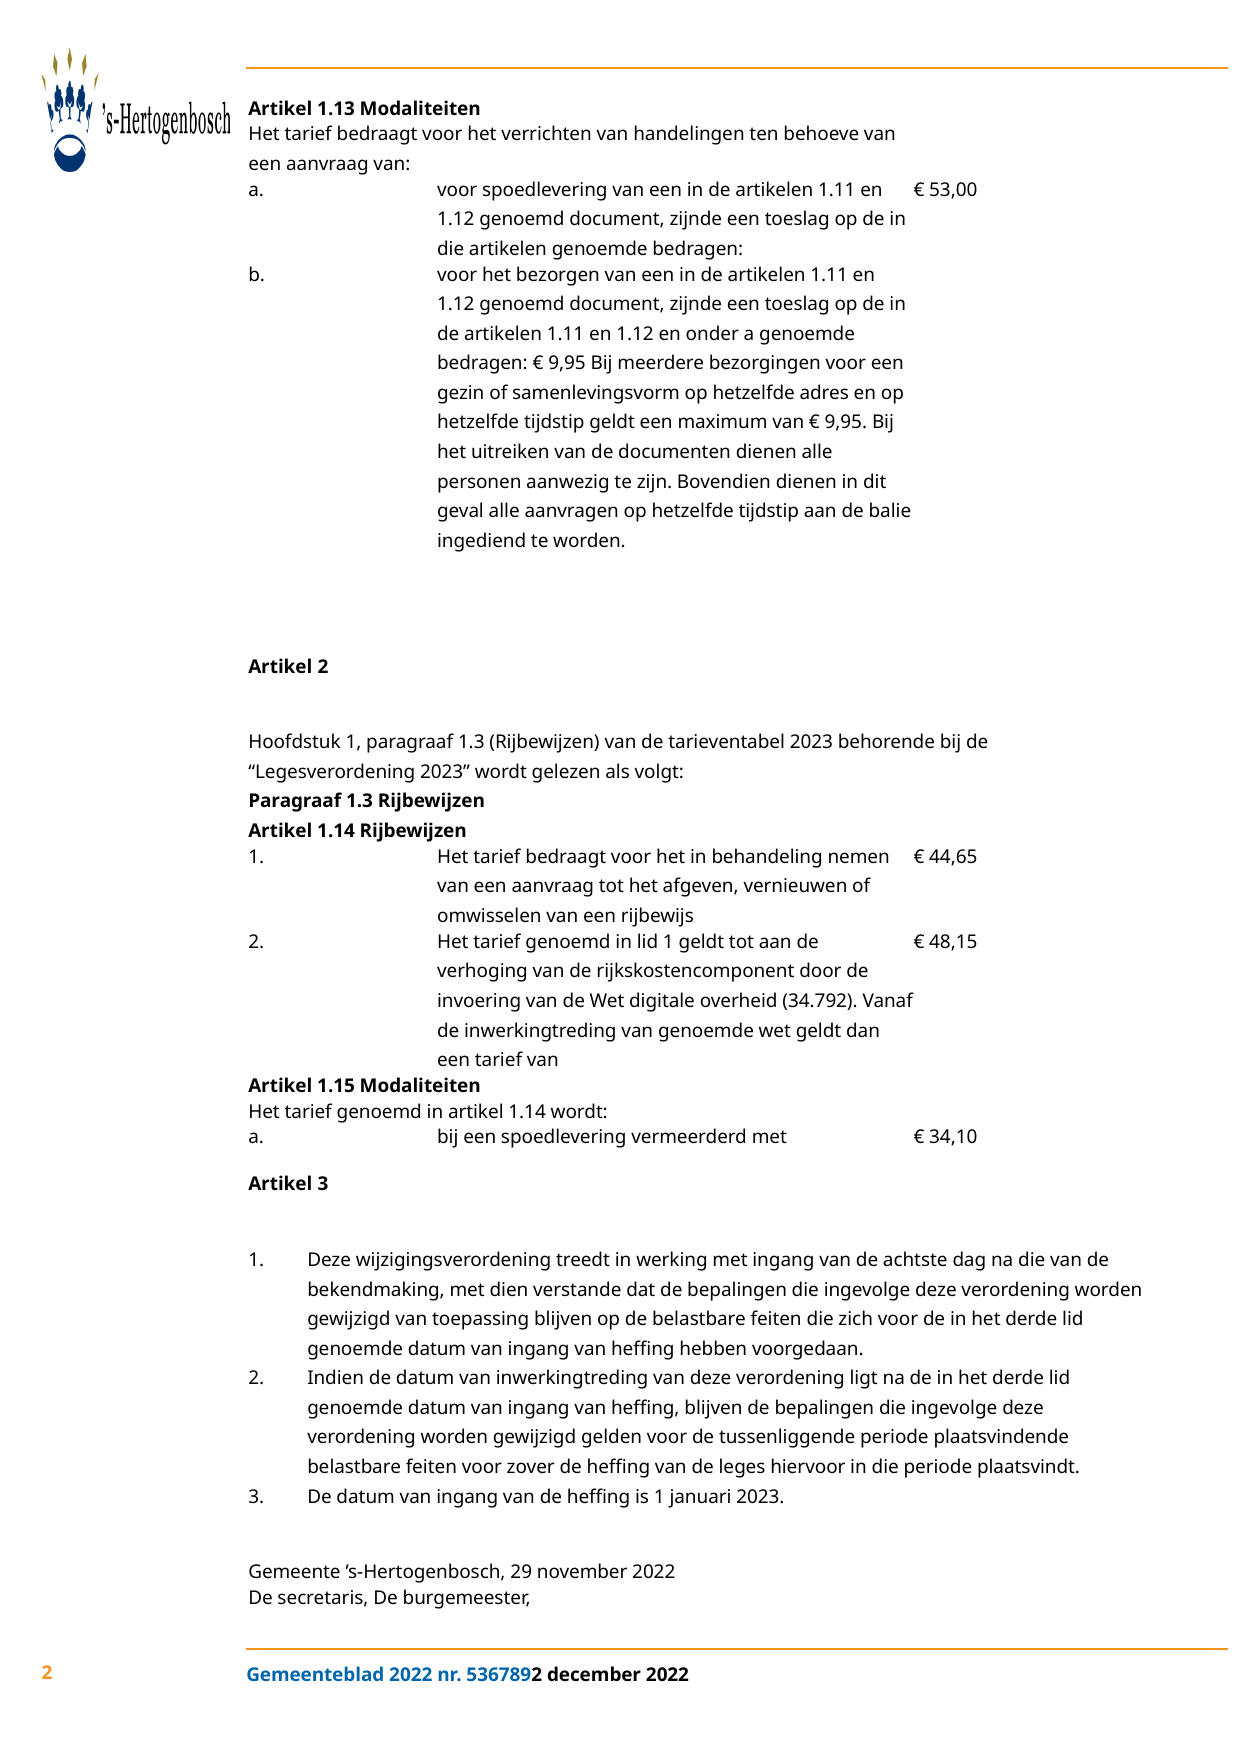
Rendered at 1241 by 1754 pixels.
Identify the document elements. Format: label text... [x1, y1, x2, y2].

text De secretaris, De burgemeester, [248, 1584, 1152, 1609]
table_cell bij een spoedlevering vermeerderd met [437, 1124, 913, 1149]
table_cell € 34,10 [913, 1124, 1152, 1149]
table_cell a. [248, 176, 437, 261]
table_cell [913, 261, 1152, 553]
table_cell voor spoedlevering van een in de artikelen 1.11 en 1.12 genoemd document, zijnde een toeslag op de in die artikelen genoemde bedragen: [437, 176, 913, 261]
table_cell b. [248, 261, 437, 553]
table_cell [913, 121, 1152, 176]
table_cell Het tarief genoemd in artikel 1.14 wordt: [248, 1098, 913, 1123]
table_cell Het tarief bedraagt voor het verrichten van handelingen ten behoeve van een aanvraag van: [248, 121, 913, 176]
table_cell 2. [248, 928, 437, 1072]
table_cell € 48,15 [913, 928, 1152, 1072]
text Gemeente ’s-Hertogenbosch, 29 november 2022 [248, 1558, 1152, 1584]
text Artikel 2 [248, 651, 1152, 679]
table_cell Het tarief bedraagt voor het in behandeling nemen van een aanvraag tot het afgeven, vernieuwen of omwisselen van een rijbewijs [437, 843, 913, 928]
table_header Artikel 1.13 Modaliteiten [248, 95, 913, 121]
text Paragraaf 1.3 Rijbewijzen [248, 788, 1152, 813]
table_cell € 44,65 [913, 843, 1152, 928]
table_header Artikel 1.14 Rijbewijzen [248, 818, 913, 843]
list Indien de datum van inwerkingtreding van deze verordening ligt na de in het derde lid genoemde datum van ingang van heffing, blijven de bepalingen die ingevolge deze verordening worden gewijzigd gelden voor de tussenliggende periode plaatsvindende belastbare feiten voor zover de heffing van de leges hiervoor in die periode plaatsvindt. [248, 1364, 1152, 1479]
picture [41, 47, 231, 172]
table_cell a. [248, 1124, 437, 1149]
table_cell voor het bezorgen van een in de artikelen 1.11 en 1.12 genoemd document, zijnde een toeslag op de in de artikelen 1.11 en 1.12 en onder a genoemde bedragen: € 9,95 Bij meerdere bezorgingen voor een gezin of samenlevingsvorm op hetzelfde adres en op hetzelfde tijdstip geldt een maximum van € 9,95. Bij het uitreiken van de documenten dienen alle personen aanwezig te zijn. Bovendien dienen in dit geval alle aanvragen op hetzelfde tijdstip aan de balie ingediend te worden. [437, 261, 913, 553]
table_cell Het tarief genoemd in lid 1 geldt tot aan de verhoging van de rijkskostencomponent door de invoering van de Wet digitale overheid (34.792). Vanaf de inwerkingtreding van genoemde wet geldt dan een tarief van [437, 928, 913, 1072]
table_cell € 53,00 [913, 176, 1152, 261]
table_cell 1. [248, 843, 437, 928]
list De datum van ingang van de heffing is 1 januari 2023. [248, 1483, 1152, 1509]
text Hoofdstuk 1, paragraaf 1.3 (Rijbewijzen) van de tarieventabel 2023 behorende bij de “Legesverordening 2023” wordt gelezen als volgt: [248, 728, 1152, 784]
text Artikel 3 [248, 1168, 1152, 1197]
list Deze wijzigingsverordening treedt in werking met ingang van de achtste dag na die van de bekendmaking, met dien verstande dat de bepalingen die ingevolge deze verordening worden gewijzigd van toepassing blijven op de belastbare feiten die zich voor de in het derde lid genoemde datum van ingang van heffing hebben voorgedaan. [248, 1246, 1152, 1361]
table_cell Artikel 1.15 Modaliteiten [248, 1072, 913, 1098]
table_cell [913, 1098, 1152, 1123]
